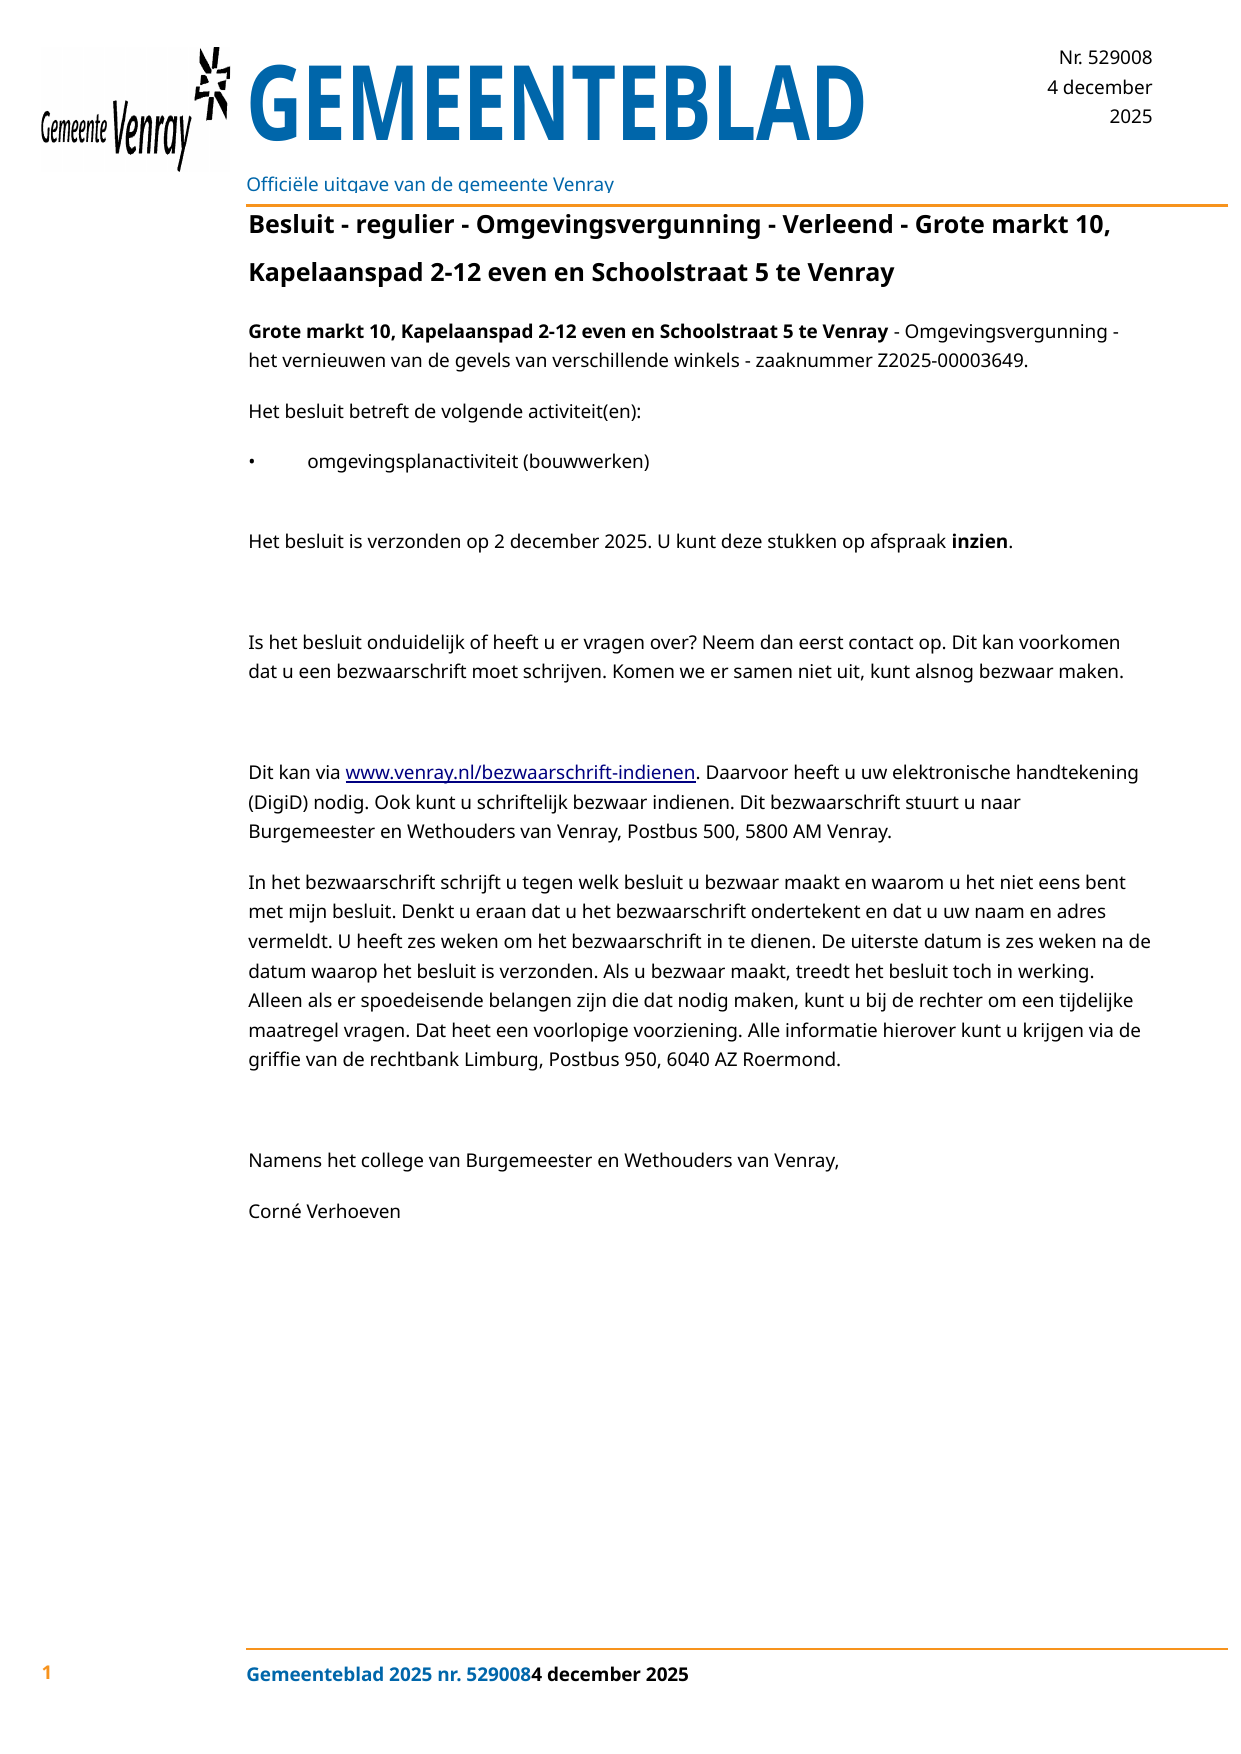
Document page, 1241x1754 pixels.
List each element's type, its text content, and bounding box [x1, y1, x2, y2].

text In het bezwaarschrift schrijft u tegen welk besluit u bezwaar maakt en waarom u het niet eens bent met mijn besluit. Denkt u eraan dat u het bezwaarschrift ondertekent en dat u uw naam en adres vermeldt. U heeft zes weken om het bezwaarschrift in te dienen. De uiterste datum is zes weken na de datum waarop het besluit is verzonden. Als u bezwaar maakt, treedt het besluit toch in werking. Alleen als er spoedeisende belangen zijn die dat nodig maken, kunt u bij de rechter om een tijdelijke maatregel vragen. Dat heet een voorlopige voorziening. Alle informatie hierover kunt u krijgen via de griffie van de rechtbank Limburg, Postbus 950, 6040 AZ Roermond. [248, 869, 1152, 1072]
text Is het besluit onduidelijk of heeft u er vragen over? Neem dan eerst contact op. Dit kan voorkomen dat u een bezwaarschrift moet schrijven. Komen we er samen niet uit, kunt alsnog bezwaar maken. [248, 629, 1152, 684]
list omgevingsplanactiviteit (bouwwerken) [248, 448, 1152, 474]
text Dit kan via www.venray.nl/bezwaarschrift-indienen. Daarvoor heeft u uw elektronische handtekening (DigiD) nodig. Ook kunt u schriftelijk bezwaar indienen. Dit bezwaarschrift stuurt u naar Burgemeester en Wethouders van Venray, Postbus 500, 5800 AM Venray. [248, 759, 1152, 844]
picture [41, 47, 231, 172]
text Besluit - regulier - Omgevingsvergunning - Verleend - Grote markt 10, Kapelaanspad 2-12 even en Schoolstraat 5 te Venray [248, 207, 1152, 288]
text Grote markt 10, Kapelaanspad 2-12 even en Schoolstraat 5 te Venray - Omgevingsvergunning - het vernieuwen van de gevels van verschillende winkels - zaaknummer Z2025-00003649. [248, 318, 1152, 373]
text Het besluit is verzonden op 2 december 2025. U kunt deze stukken op afspraak inzien. [248, 528, 1152, 554]
text Corné Verhoeven [248, 1198, 1152, 1224]
text Het besluit betreft de volgende activiteit(en): [248, 398, 1152, 424]
text Namens het college van Burgemeester en Wethouders van Venray, [248, 1147, 1152, 1173]
